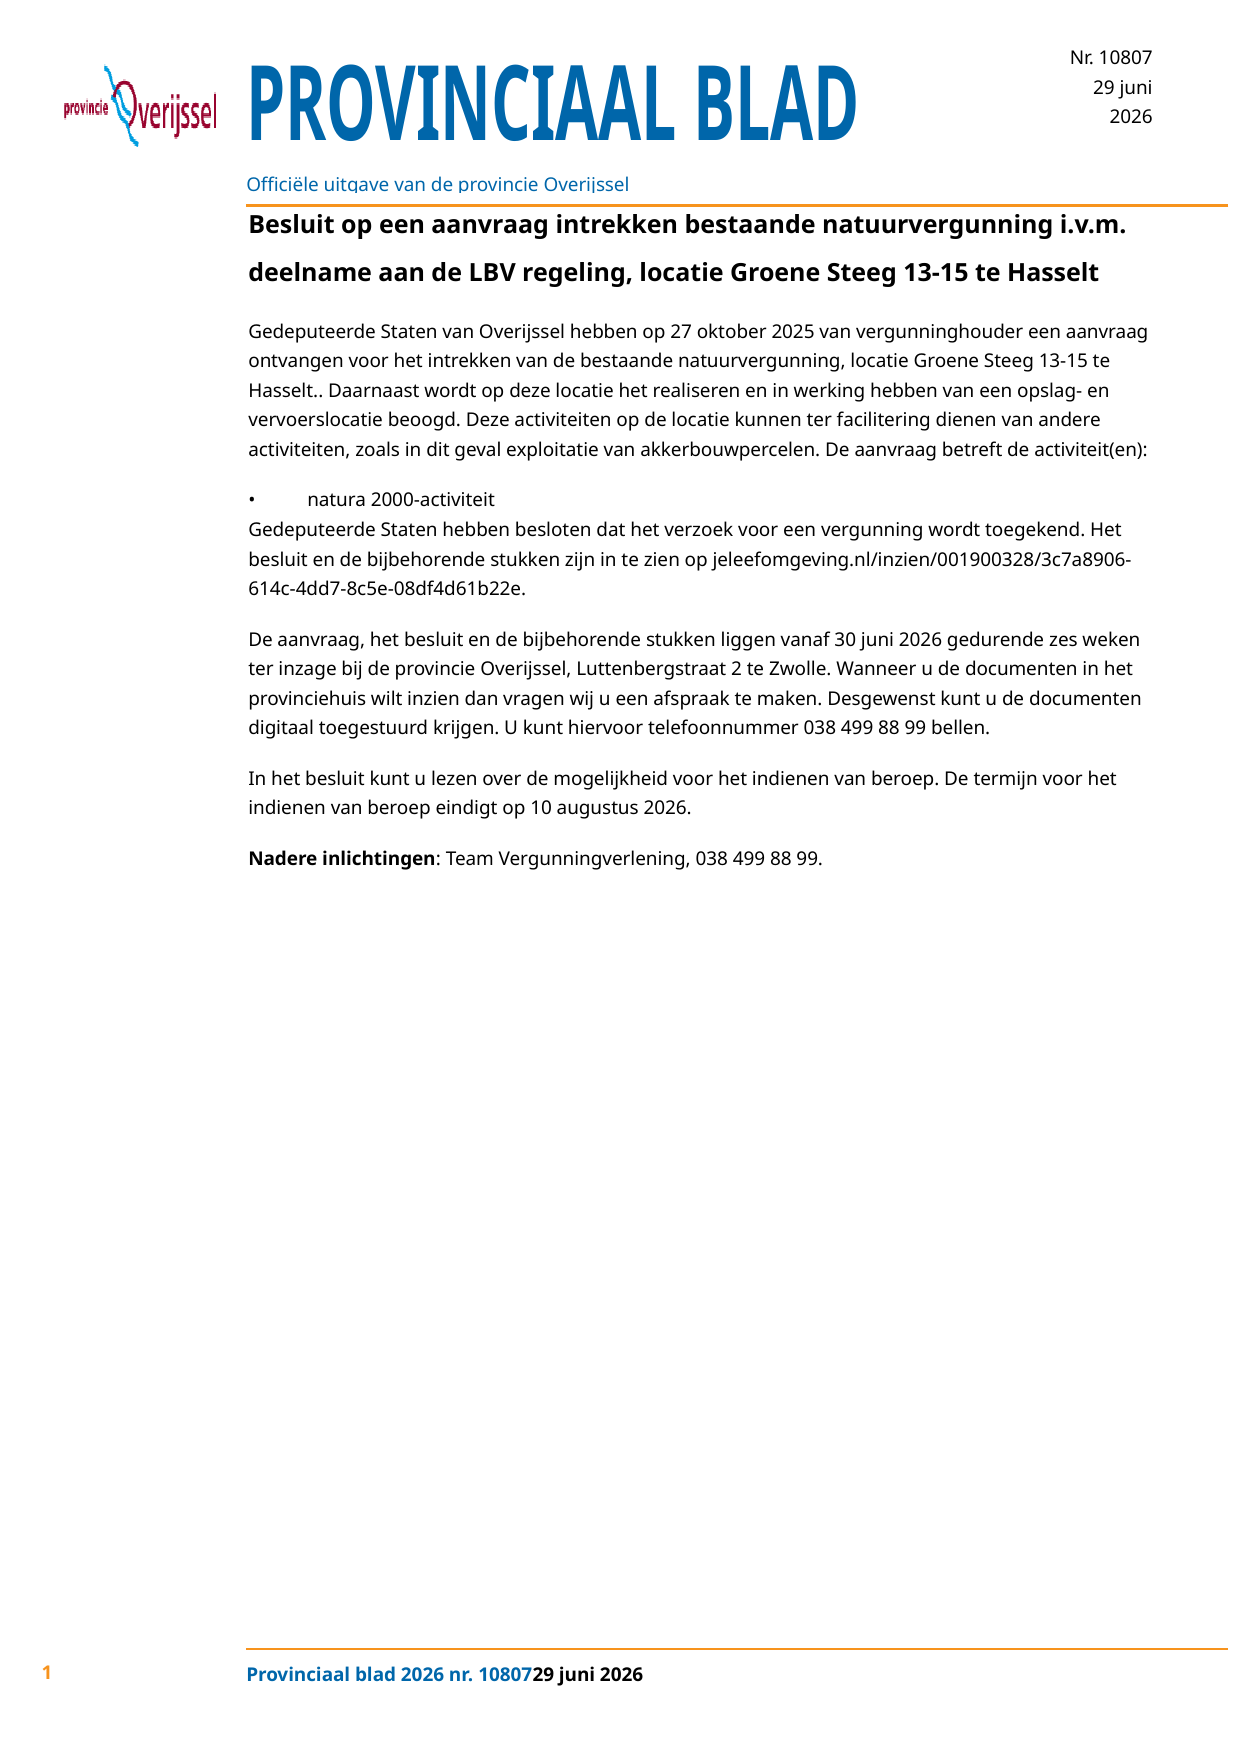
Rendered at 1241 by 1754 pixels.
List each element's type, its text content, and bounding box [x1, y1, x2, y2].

text In het besluit kunt u lezen over de mogelijkheid voor het indienen van beroep. De termijn voor het indienen van beroep eindigt op 10 augustus 2026. [248, 765, 1152, 820]
picture [41, 47, 231, 172]
text Gedeputeerde Staten hebben besloten dat het verzoek voor een vergunning wordt toegekend. Het besluit en de bijbehorende stukken zijn in te zien op jeleefomgeving.nl/inzien/001900328/3c7a8906-614c-4dd7-8c5e-08df4d61b22e. [248, 516, 1152, 601]
text De aanvraag, het besluit en de bijbehorende stukken liggen vanaf 30 juni 2026 gedurende zes weken ter inzage bij de provincie Overijssel, Luttenbergstraat 2 te Zwolle. Wanneer u de documenten in het provinciehuis wilt inzien dan vragen wij u een afspraak te maken. Desgewenst kunt u de documenten digitaal toegestuurd krijgen. U kunt hiervoor telefoonnummer 038 499 88 99 bellen. [248, 626, 1152, 740]
text Nadere inlichtingen: Team Vergunningverlening, 038 499 88 99. [248, 845, 1152, 871]
text Besluit op een aanvraag intrekken bestaande natuurvergunning i.v.m. deelname aan de LBV regeling, locatie Groene Steeg 13-15 te Hasselt [248, 207, 1152, 288]
text Gedeputeerde Staten van Overijssel hebben op 27 oktober 2025 van vergunninghouder een aanvraag ontvangen voor het intrekken van de bestaande natuurvergunning, locatie Groene Steeg 13-15 te Hasselt.. Daarnaast wordt op deze locatie het realiseren en in werking hebben van een opslag- en vervoerslocatie beoogd. Deze activiteiten op de locatie kunnen ter facilitering dienen van andere activiteiten, zoals in dit geval exploitatie van akkerbouwpercelen. De aanvraag betreft de activiteit(en): [248, 318, 1152, 462]
list natura 2000-activiteit [248, 487, 1152, 512]
